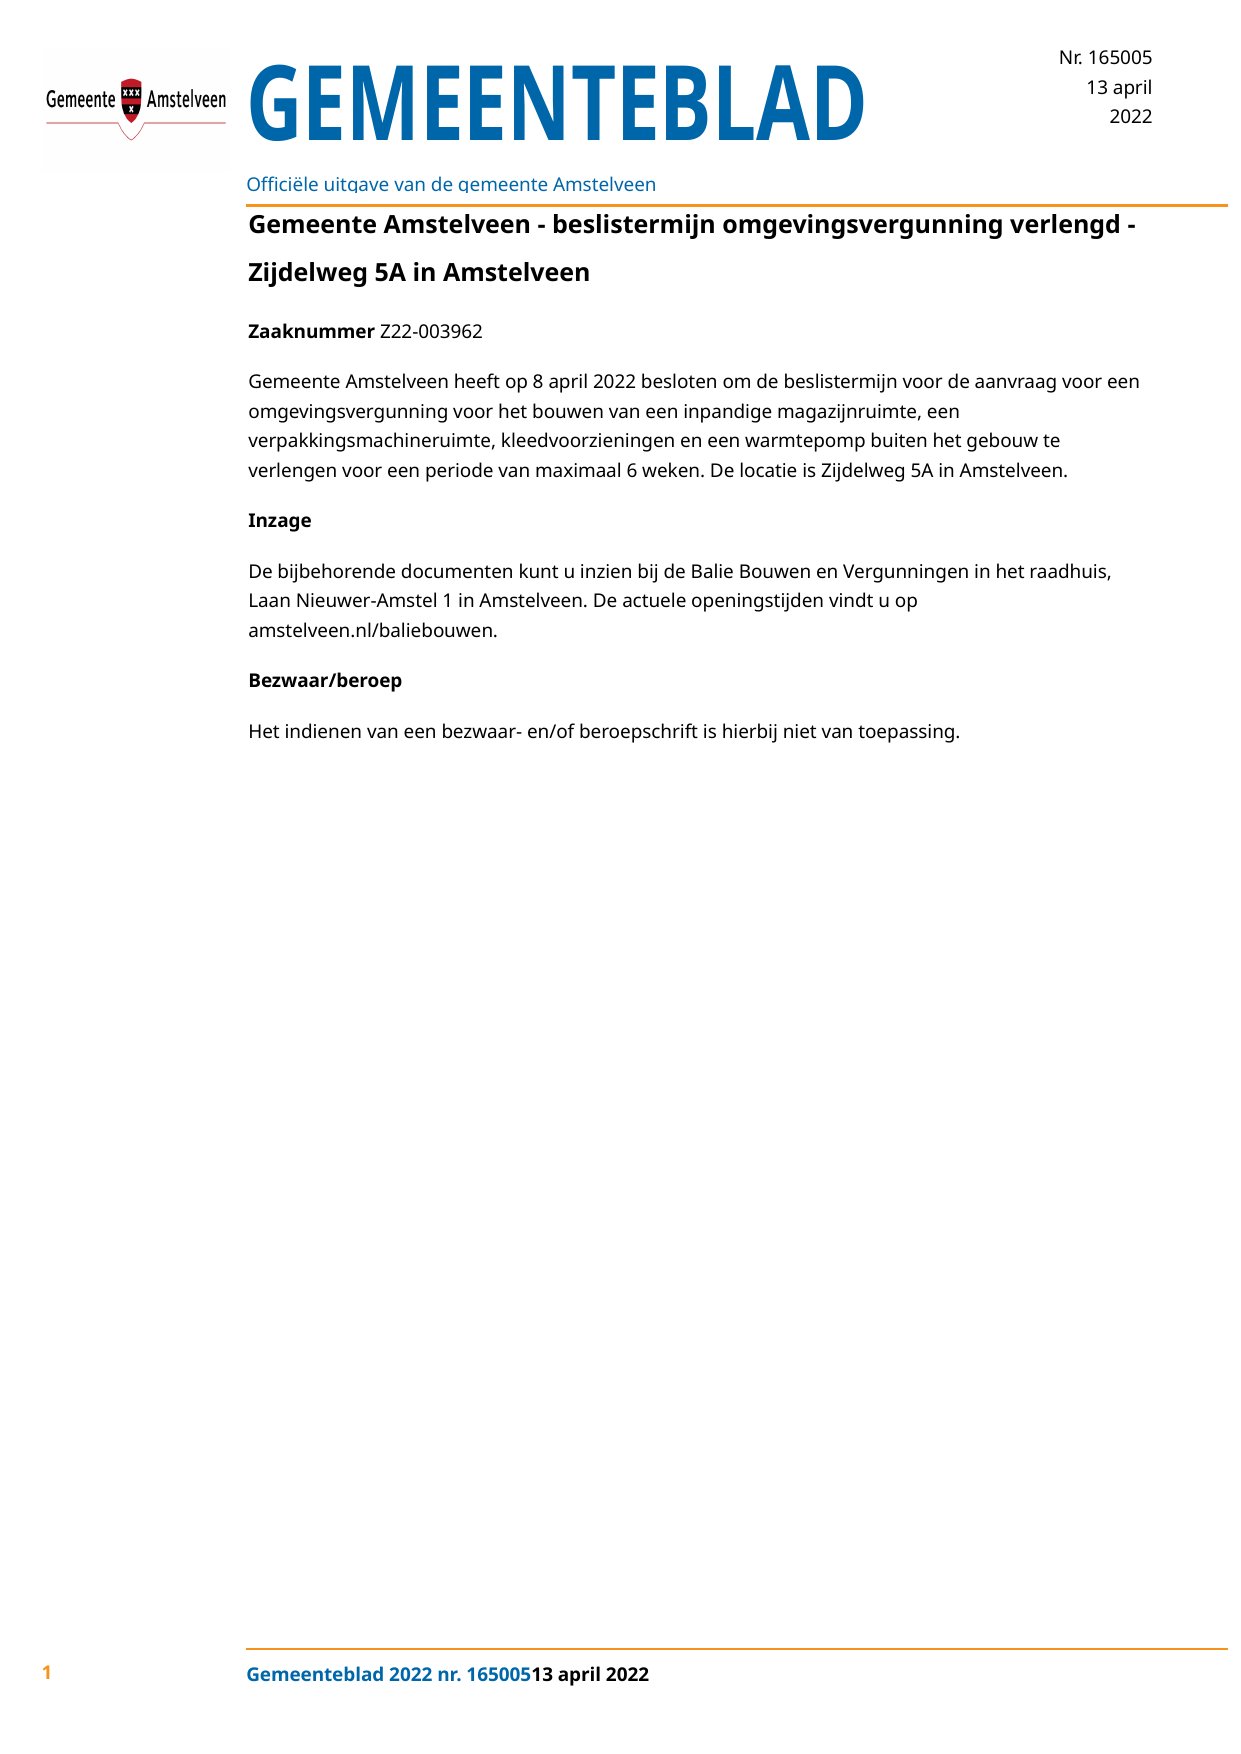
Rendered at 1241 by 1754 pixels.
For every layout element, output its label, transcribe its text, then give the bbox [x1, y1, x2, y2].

text De bijbehorende documenten kunt u inzien bij de Balie Bouwen en Vergunningen in het raadhuis, Laan Nieuwer-Amstel 1 in Amstelveen. De actuele openingstijden vindt u op amstelveen.nl/baliebouwen. [248, 558, 1152, 643]
text Gemeente Amstelveen - beslistermijn omgevingsvergunning verlengd - Zijdelweg 5A in Amstelveen [248, 207, 1152, 288]
picture [41, 47, 231, 172]
text Zaaknummer Z22-003962 [248, 318, 1152, 344]
text Bezwaar/beroep [248, 667, 1152, 693]
text Het indienen van een bezwaar- en/of beroepschrift is hierbij niet van toepassing. [248, 718, 1152, 744]
text Inzage [248, 507, 1152, 533]
text Gemeente Amstelveen heeft op 8 april 2022 besloten om de beslistermijn voor de aanvraag voor een omgevingsvergunning voor het bouwen van een inpandige magazijnruimte, een verpakkingsmachineruimte, kleedvoorzieningen en een warmtepomp buiten het gebouw te verlengen voor een periode van maximaal 6 weken. De locatie is Zijdelweg 5A in Amstelveen. [248, 368, 1152, 483]
